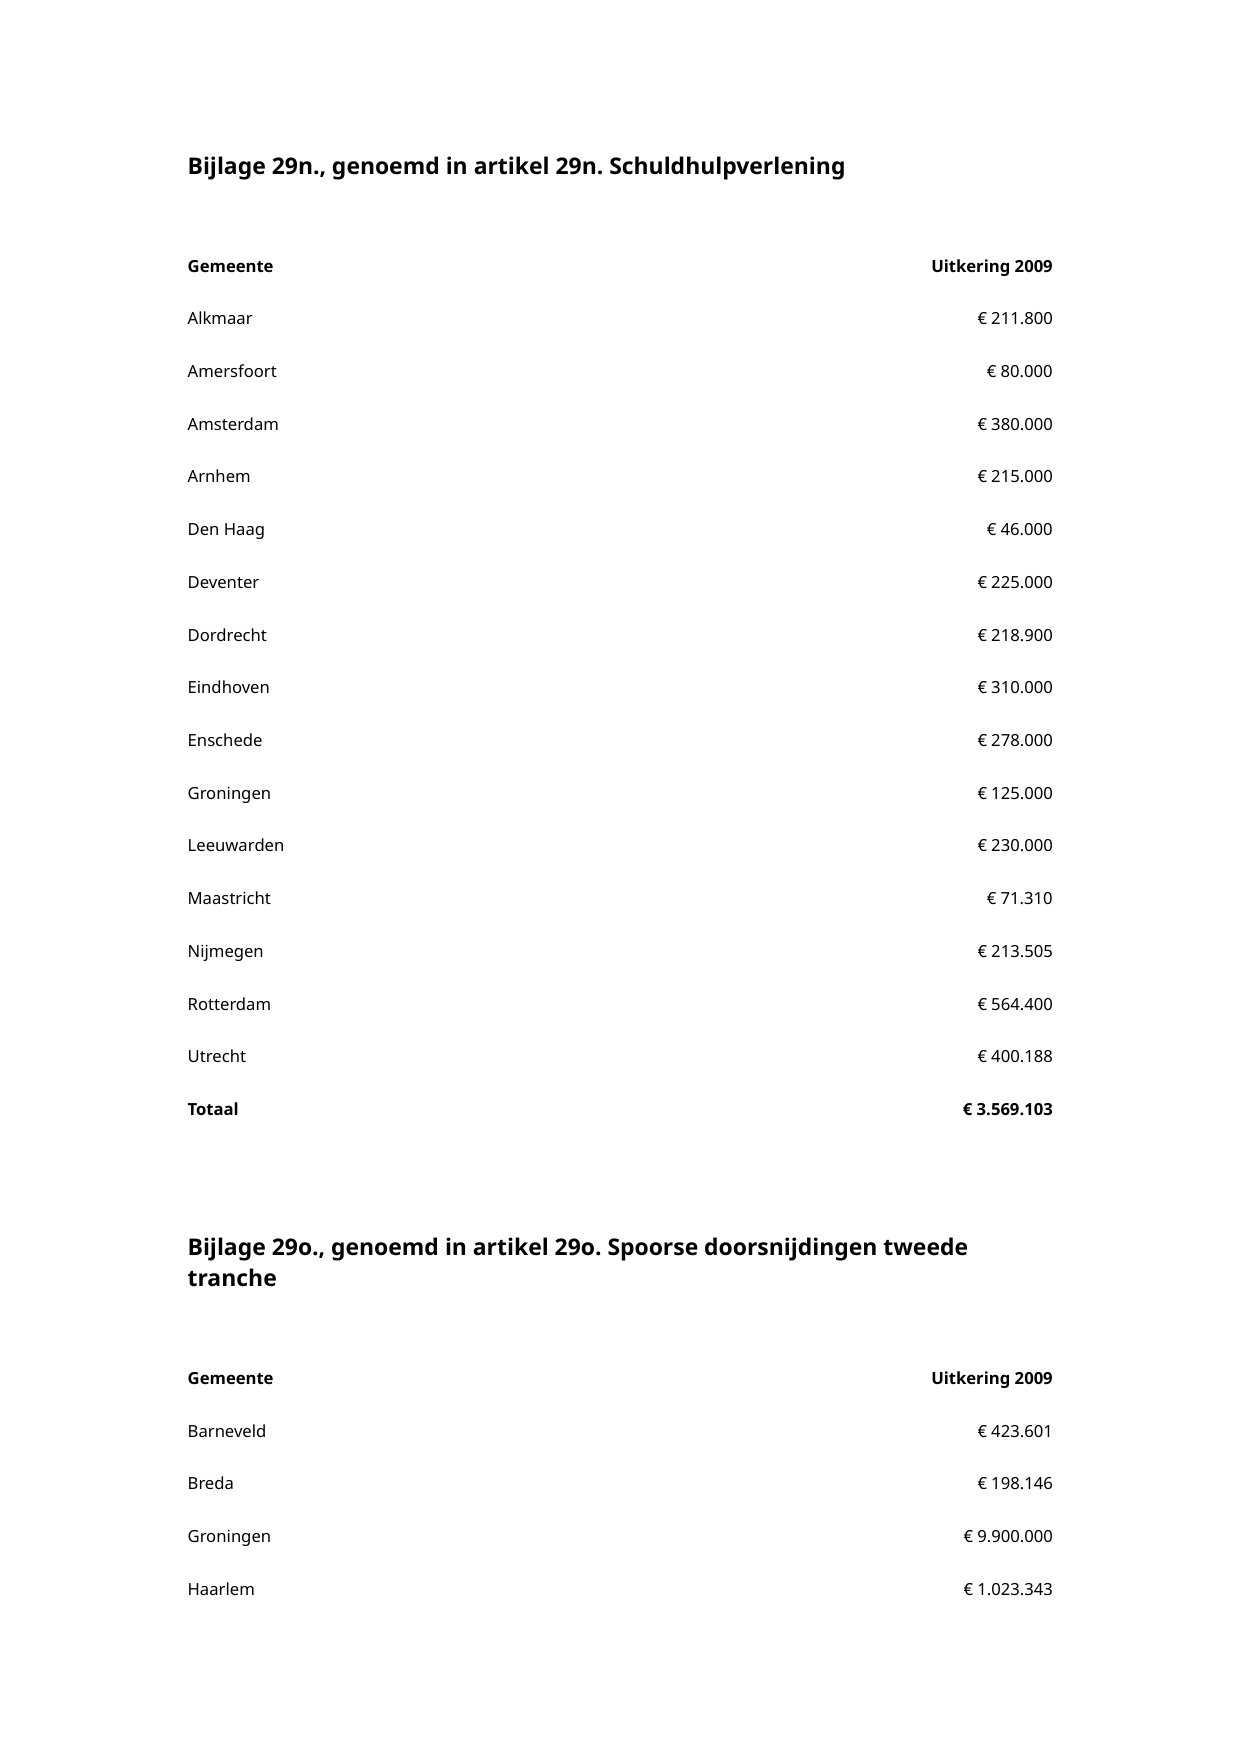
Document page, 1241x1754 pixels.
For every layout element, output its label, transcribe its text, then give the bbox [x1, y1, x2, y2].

table_cell Dordrecht [188, 623, 646, 676]
table_cell € 423.601 [646, 1419, 1053, 1472]
table_cell Amsterdam [188, 412, 646, 465]
table_cell Arnhem [188, 465, 646, 518]
subtitle Bijlage 29n., genoemd in artikel 29n. Schuldhulpverlening [187, 150, 1053, 181]
table_cell Amersfoort [188, 360, 646, 412]
table_cell Enschede [188, 729, 646, 781]
table_cell € 3.569.103 [646, 1098, 1053, 1150]
table_header Uitkering 2009 [646, 1367, 1053, 1419]
subtitle Bijlage 29o., genoemd in artikel 29o. Spoorse doorsnijdingen tweede tranche [187, 1231, 1053, 1294]
table_cell € 380.000 [646, 412, 1053, 465]
table_cell Leeuwarden [188, 834, 646, 887]
table_cell € 215.000 [646, 465, 1053, 518]
table_cell Totaal [188, 1098, 646, 1150]
table_cell Alkmaar [188, 307, 646, 359]
table_cell € 310.000 [646, 676, 1053, 728]
table_cell € 9.900.000 [646, 1525, 1053, 1577]
table_cell € 211.800 [646, 307, 1053, 359]
table_cell € 225.000 [646, 570, 1053, 623]
table_cell € 213.505 [646, 939, 1053, 992]
table_cell € 230.000 [646, 834, 1053, 887]
table_cell Eindhoven [188, 676, 646, 728]
table_cell € 125.000 [646, 781, 1053, 834]
table_cell € 1.023.343 [646, 1578, 1053, 1600]
table_cell Groningen [188, 781, 646, 834]
table_cell Haarlem [188, 1578, 646, 1600]
table_cell Deventer [188, 570, 646, 623]
table_cell € 80.000 [646, 360, 1053, 412]
table_cell € 278.000 [646, 729, 1053, 781]
table_cell Barneveld [188, 1419, 646, 1472]
table_cell Maastricht [188, 887, 646, 939]
table_cell € 71.310 [646, 887, 1053, 939]
table_header Gemeente [188, 1367, 646, 1419]
table_cell Utrecht [188, 1045, 646, 1097]
table_cell Den Haag [188, 518, 646, 570]
table_cell € 400.188 [646, 1045, 1053, 1097]
table_cell Breda [188, 1472, 646, 1525]
table_cell Groningen [188, 1525, 646, 1577]
table_cell € 564.400 [646, 992, 1053, 1045]
table_cell € 46.000 [646, 518, 1053, 570]
table_header Uitkering 2009 [646, 254, 1053, 307]
table_cell Nijmegen [188, 939, 646, 992]
table_cell € 218.900 [646, 623, 1053, 676]
table_header Gemeente [188, 254, 646, 307]
table_cell Rotterdam [188, 992, 646, 1045]
table_cell € 198.146 [646, 1472, 1053, 1525]
